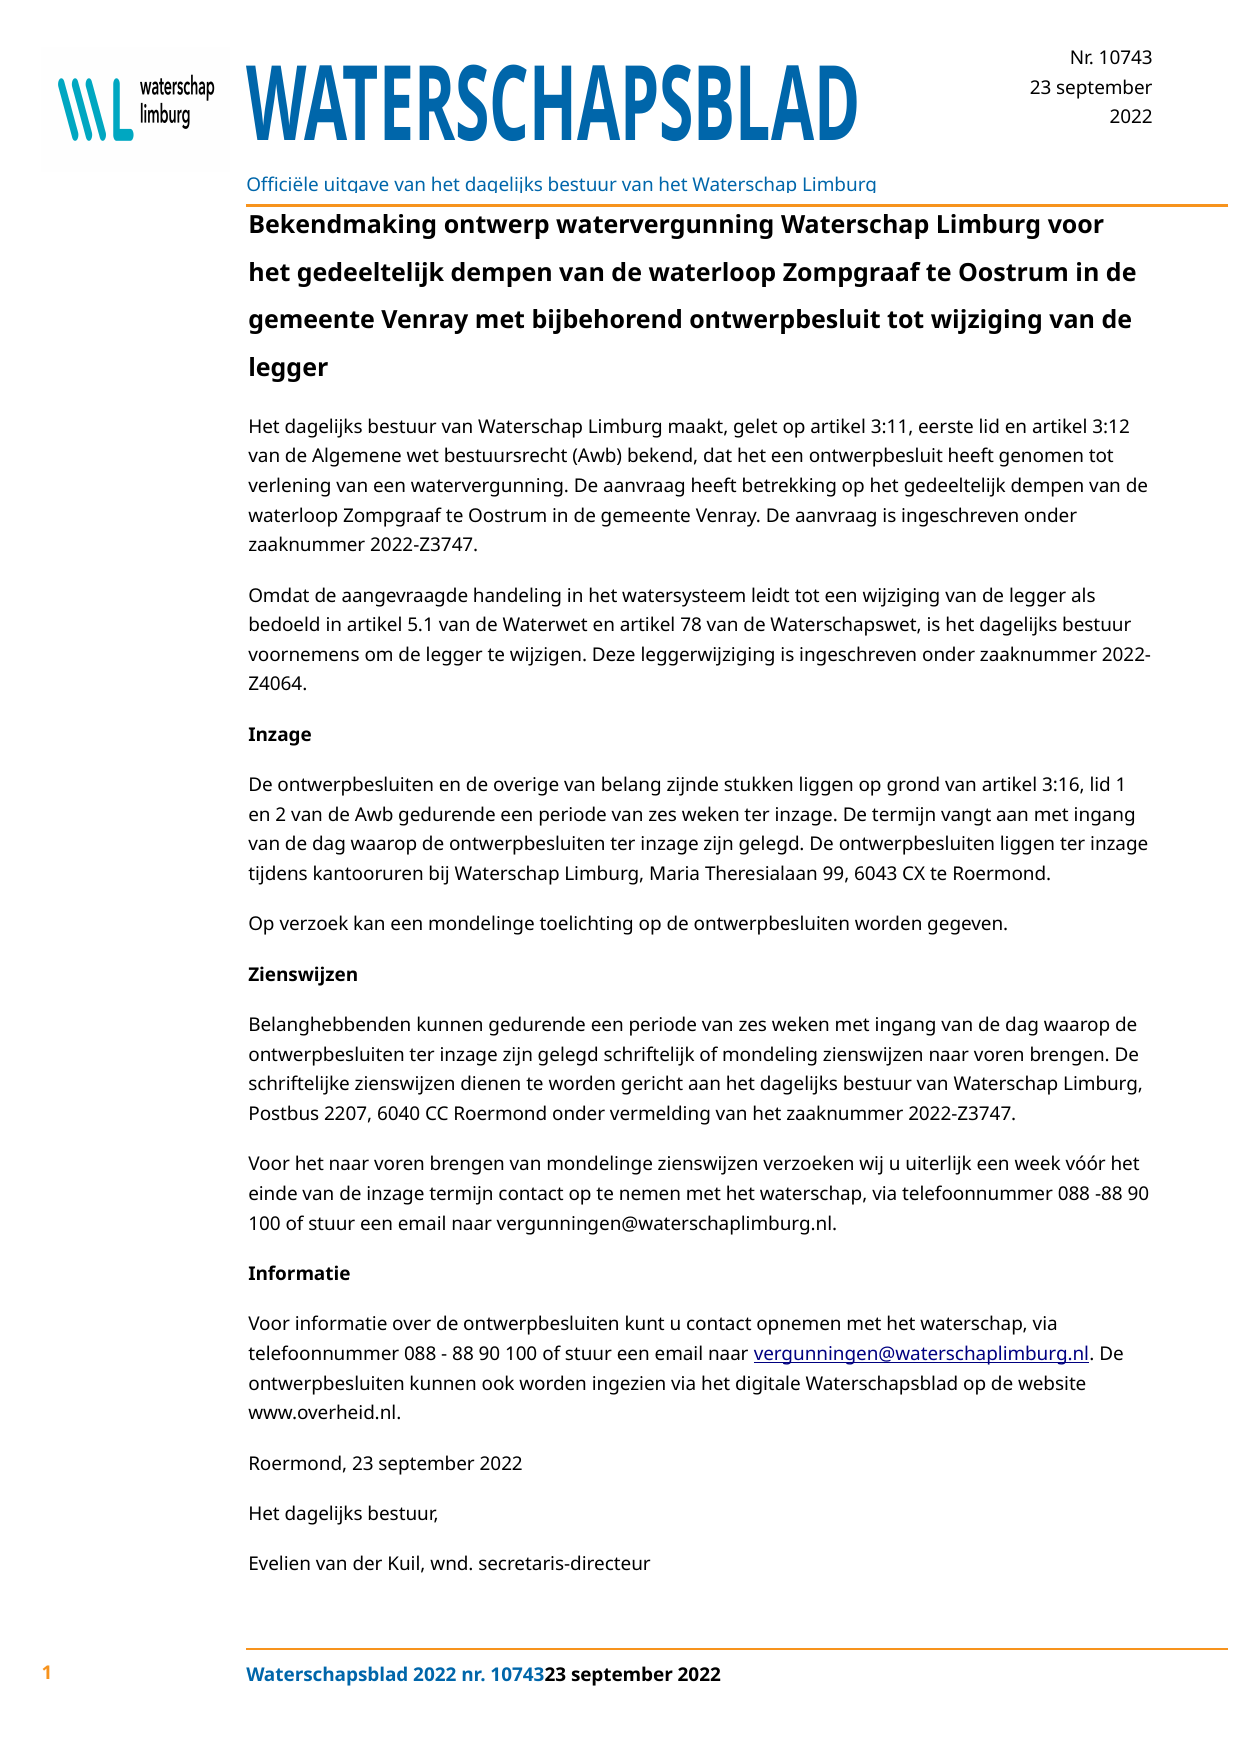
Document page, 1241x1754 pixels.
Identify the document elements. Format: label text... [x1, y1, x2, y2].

text Het dagelijks bestuur van Waterschap Limburg maakt, gelet op artikel 3:11, eerste lid en artikel 3:12 van de Algemene wet bestuursrecht (Awb) bekend, dat het een ontwerpbesluit heeft genomen tot verlening van een watervergunning. De aanvraag heeft betrekking op het gedeeltelijk dempen van de waterloop Zompgraaf te Oostrum in de gemeente Venray. De aanvraag is ingeschreven onder zaaknummer 2022-Z3747. [248, 413, 1152, 557]
text Belanghebbenden kunnen gedurende een periode van zes weken met ingang van de dag waarop de ontwerpbesluiten ter inzage zijn gelegd schriftelijk of mondeling zienswijzen naar voren brengen. De schriftelijke zienswijzen dienen te worden gericht aan het dagelijks bestuur van Waterschap Limburg, Postbus 2207, 6040 CC Roermond onder vermelding van het zaaknummer 2022-Z3747. [248, 1011, 1152, 1126]
text Op verzoek kan een mondelinge toelichting op de ontwerpbesluiten worden gegeven. [248, 911, 1152, 936]
text Informatie [248, 1260, 1152, 1286]
text Voor het naar voren brengen van mondelinge zienswijzen verzoeken wij u uiterlijk een week vóór het einde van de inzage termijn contact op te nemen met het waterschap, via telefoonnummer 088 -88 90 100 of stuur een email naar vergunningen@waterschaplimburg.nl. [248, 1151, 1152, 1236]
text Zienswijzen [248, 961, 1152, 987]
text De ontwerpbesluiten en de overige van belang zijnde stukken liggen op grond van artikel 3:16, lid 1 en 2 van de Awb gedurende een periode van zes weken ter inzage. De termijn vangt aan met ingang van de dag waarop de ontwerpbesluiten ter inzage zijn gelegd. De ontwerpbesluiten liggen ter inzage tijdens kantooruren bij Waterschap Limburg, Maria Theresialaan 99, 6043 CX te Roermond. [248, 771, 1152, 886]
text Voor informatie over de ontwerpbesluiten kunt u contact opnemen met het waterschap, via telefoonnummer 088 - 88 90 100 of stuur een email naar vergunningen@waterschaplimburg.nl. De ontwerpbesluiten kunnen ook worden ingezien via het digitale Waterschapsblad op de website www.overheid.nl. [248, 1311, 1152, 1425]
text Bekendmaking ontwerp watervergunning Waterschap Limburg voor het gedeeltelijk dempen van de waterloop Zompgraaf te Oostrum in de gemeente Venray met bijbehorend ontwerpbesluit tot wijziging van de legger [248, 207, 1152, 384]
text Evelien van der Kuil, wnd. secretaris-directeur [248, 1551, 1152, 1576]
picture [41, 47, 231, 172]
text Inzage [248, 721, 1152, 747]
text Het dagelijks bestuur, [248, 1500, 1152, 1526]
text Roermond, 23 september 2022 [248, 1450, 1152, 1476]
text Omdat de aangevraagde handeling in het watersysteem leidt tot een wijziging van de legger als bedoeld in artikel 5.1 van de Waterwet en artikel 78 van de Waterschapswet, is het dagelijks bestuur voornemens om de legger te wijzigen. Deze leggerwijziging is ingeschreven onder zaaknummer 2022-Z4064. [248, 582, 1152, 696]
